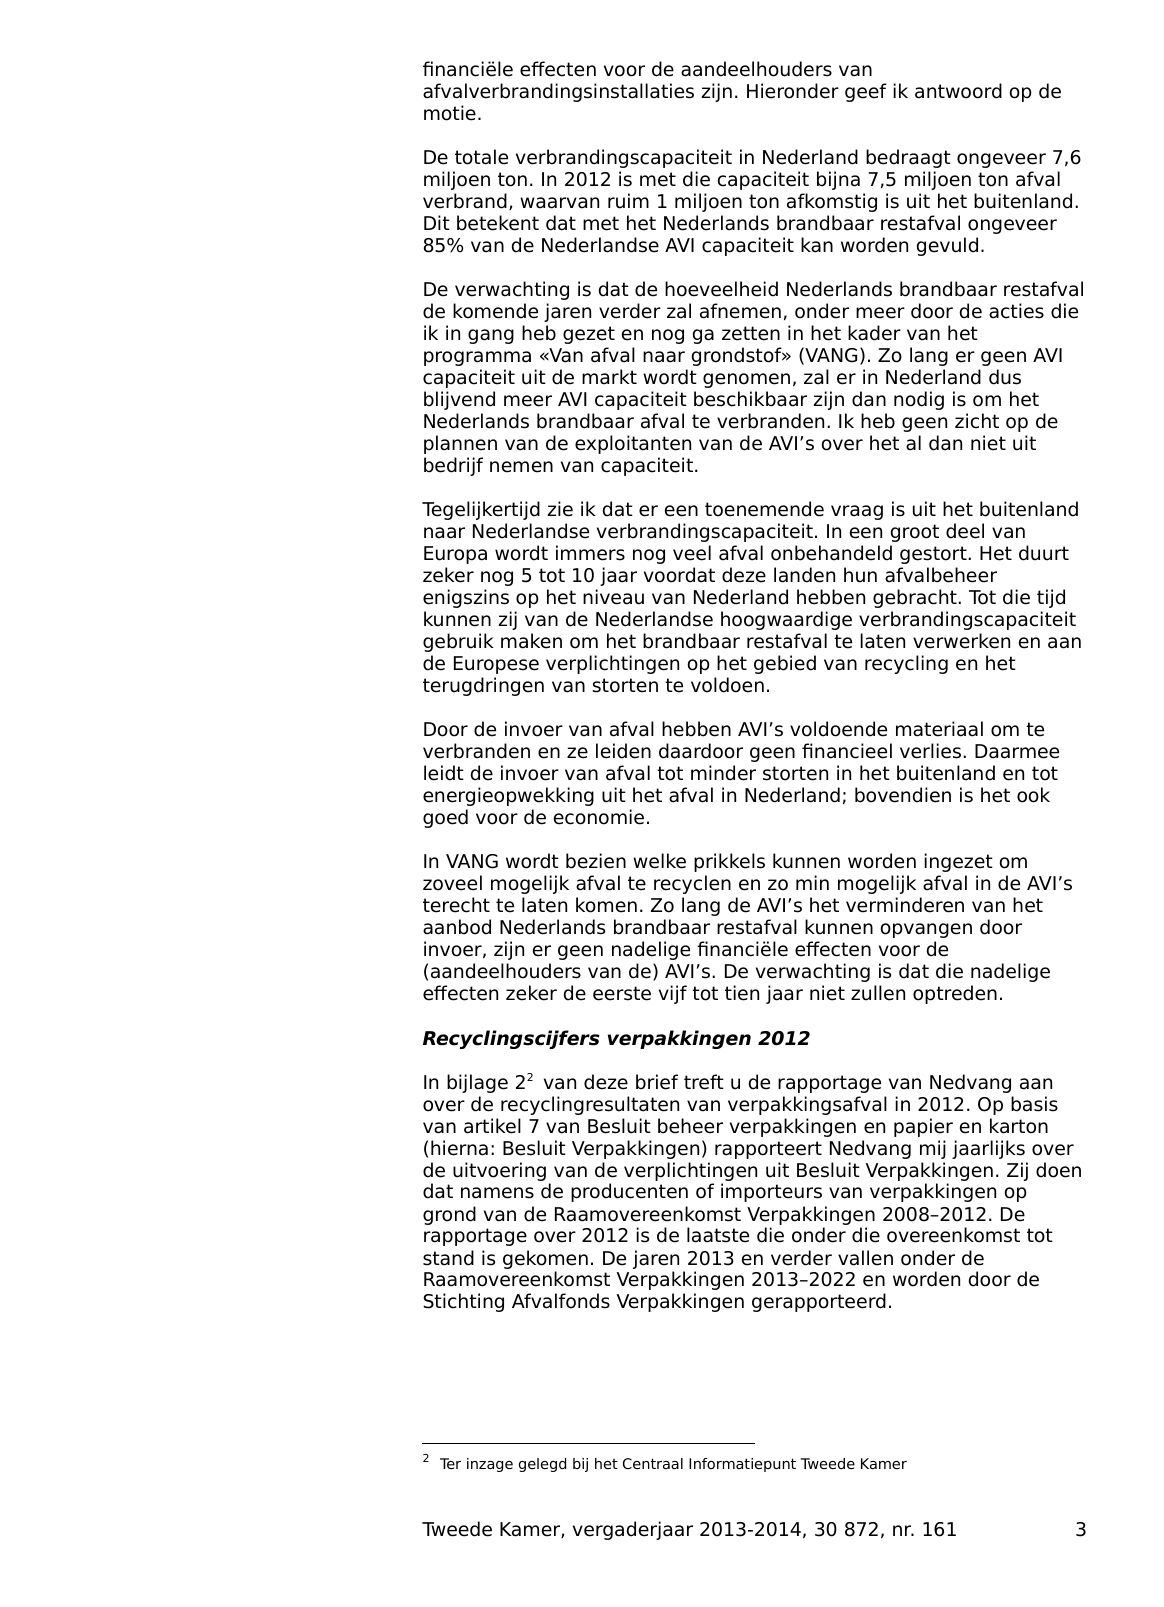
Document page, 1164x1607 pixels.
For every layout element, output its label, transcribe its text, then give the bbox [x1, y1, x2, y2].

text De totale verbrandingscapaciteit in Nederland bedraagt ongeveer 7,6 miljoen ton. In 2012 is met die capaciteit bijna 7,5 miljoen ton afval verbrand, waarvan ruim 1 miljoen ton afkomstig is uit het buitenland. [422, 147, 1087, 213]
text Ter inzage gelegd bij het Centraal Informatiepunt Tweede Kamer [422, 1452, 1087, 1474]
subtitle Recyclingscijfers verpakkingen 2012 [422, 1027, 1087, 1049]
text De verwachting is dat de hoeveelheid Nederlands brandbaar restafval de komende jaren verder zal afnemen, onder meer door de acties die ik in gang heb gezet en nog ga zetten in het kader van het programma «Van afval naar grondstof» (VANG). Zo lang er geen AVI capaciteit uit de markt wordt genomen, zal er in Nederland dus blijvend meer AVI capaciteit beschikbaar zijn dan nodig is om het Nederlands brandbaar afval te verbranden. Ik heb geen zicht op de plannen van de exploitanten van de AVI’s over het al dan niet uit bedrijf nemen van capaciteit. [422, 279, 1087, 477]
text financiële effecten voor de aandeelhouders van afvalverbrandingsinstallaties zijn. Hieronder geef ik antwoord op de motie. [422, 59, 1087, 125]
text In VANG wordt bezien welke prikkels kunnen worden ingezet om zoveel mogelijk afval te recyclen en zo min mogelijk afval in de AVI’s terecht te laten komen. Zo lang de AVI’s het verminderen van het aanbod Nederlands brandbaar restafval kunnen opvangen door invoer, zijn er geen nadelige financiële effecten voor de (aandeelhouders van de) AVI’s. De verwachting is dat die nadelige effecten zeker de eerste vijf tot tien jaar niet zullen optreden. [422, 851, 1087, 1005]
text Dit betekent dat met het Nederlands brandbaar restafval ongeveer 85% van de Nederlandse AVI capaciteit kan worden gevuld. [422, 213, 1087, 257]
text Tegelijkertijd zie ik dat er een toenemende vraag is uit het buitenland naar Nederlandse verbrandingscapaciteit. In een groot deel van Europa wordt immers nog veel afval onbehandeld gestort. Het duurt zeker nog 5 tot 10 jaar voordat deze landen hun afvalbeheer enigszins op het niveau van Nederland hebben gebracht. Tot die tijd kunnen zij van de Nederlandse hoogwaardige verbrandingscapaciteit gebruik maken om het brandbaar restafval te laten verwerken en aan de Europese verplichtingen op het gebied van recycling en het terugdringen van storten te voldoen. [422, 499, 1087, 697]
text In bijlage 2 van deze brief treft u de rapportage van Nedvang aan over de recyclingresultaten van verpakkingsafval in 2012. Op basis van artikel 7 van Besluit beheer verpakkingen en papier en karton (hierna: Besluit Verpakkingen) rapporteert Nedvang mij jaarlijks over de uitvoering van de verplichtingen uit Besluit Verpakkingen. Zij doen dat namens de producenten of importeurs van verpakkingen op grond van de Raamovereenkomst Verpakkingen 2008–2012. De rapportage over 2012 is de laatste die onder die overeenkomst tot stand is gekomen. De jaren 2013 en verder vallen onder de Raamovereenkomst Verpakkingen 2013–2022 en worden door de Stichting Afvalfonds Verpakkingen gerapporteerd. [422, 1072, 1087, 1313]
text Door de invoer van afval hebben AVI’s voldoende materiaal om te verbranden en ze leiden daardoor geen financieel verlies. Daarmee leidt de invoer van afval tot minder storten in het buitenland en tot energieopwekking uit het afval in Nederland; bovendien is het ook goed voor de economie. [422, 719, 1087, 829]
